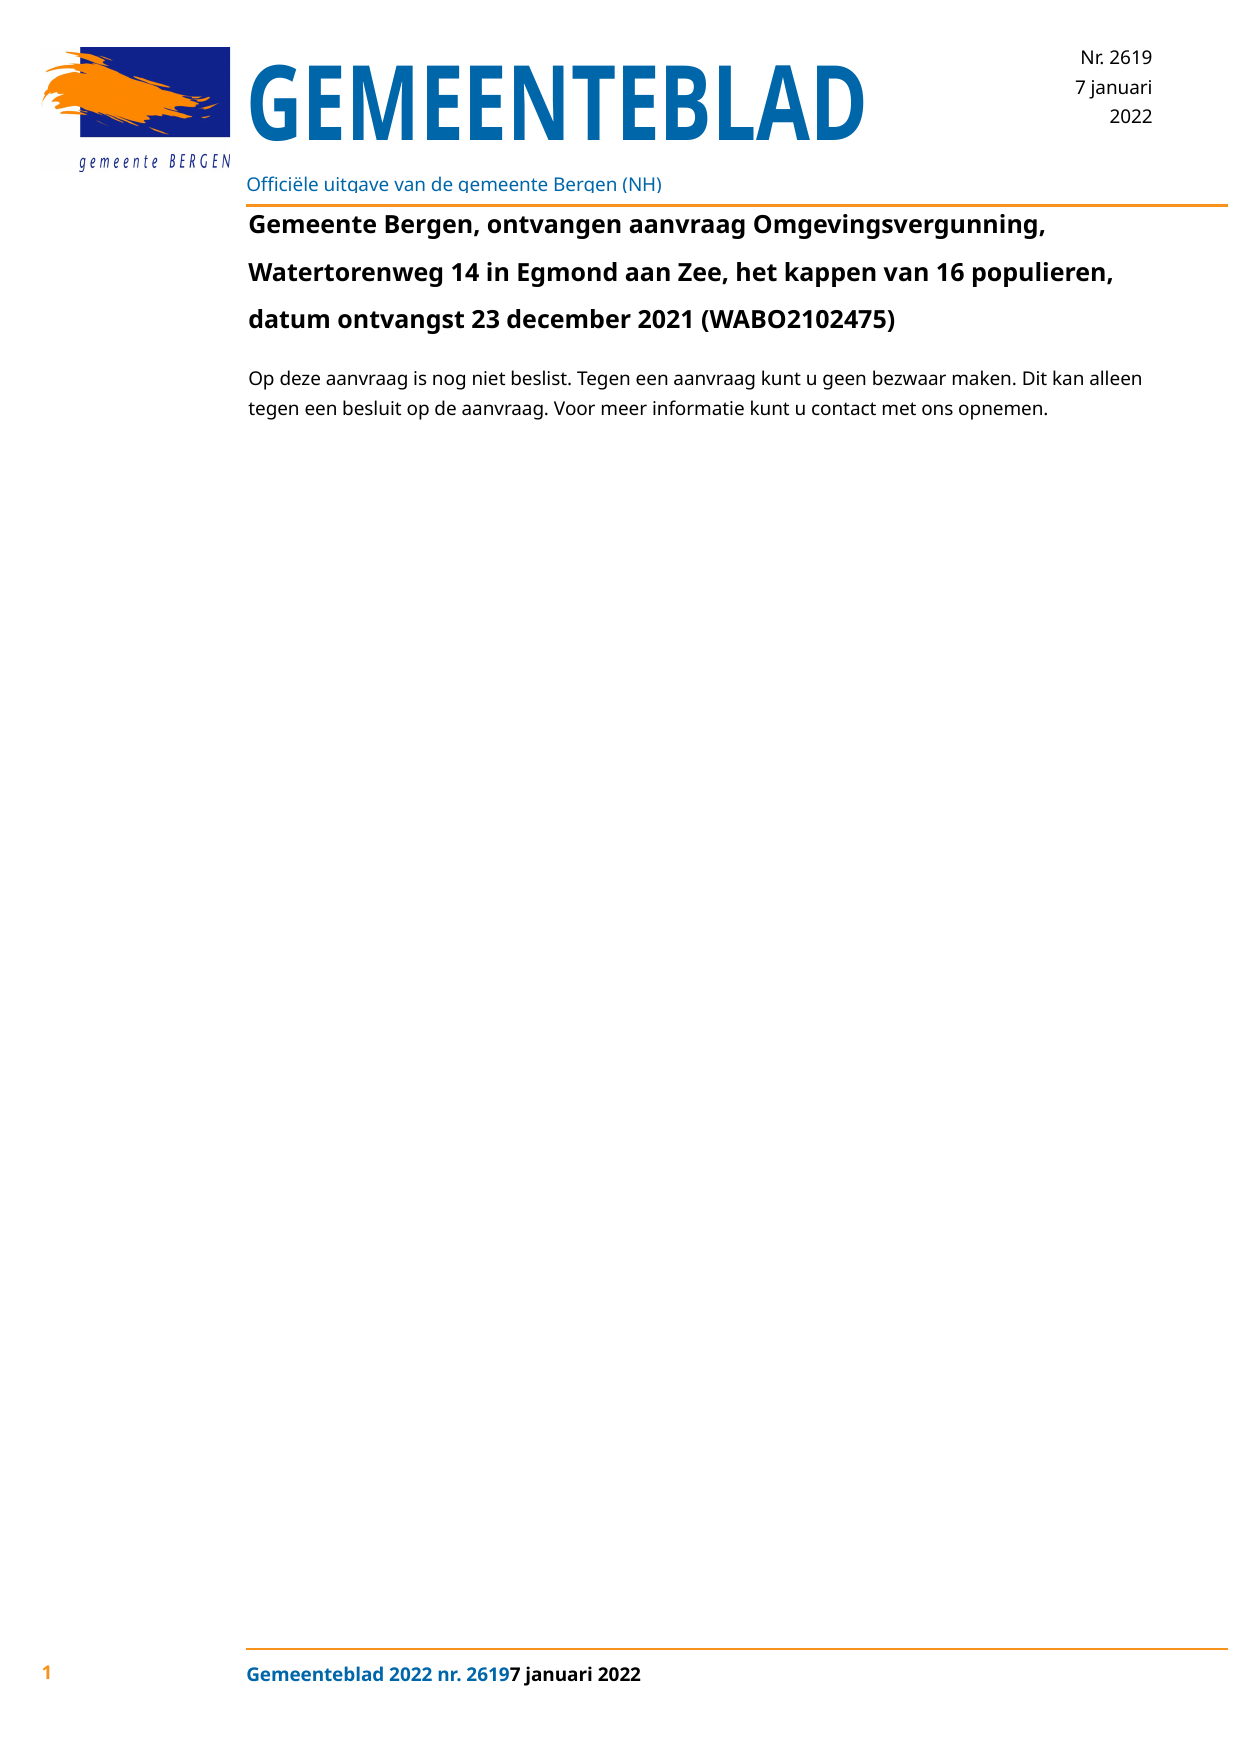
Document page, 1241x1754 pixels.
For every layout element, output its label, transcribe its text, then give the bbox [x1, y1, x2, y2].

text Op deze aanvraag is nog niet beslist. Tegen een aanvraag kunt u geen bezwaar maken. Dit kan alleen tegen een besluit op de aanvraag. Voor meer informatie kunt u contact met ons opnemen. [248, 366, 1152, 421]
text Gemeente Bergen, ontvangen aanvraag Omgevingsvergunning, Watertorenweg 14 in Egmond aan Zee, het kappen van 16 populieren, datum ontvangst 23 december 2021 (WABO2102475) [248, 207, 1152, 336]
picture [41, 47, 231, 172]
